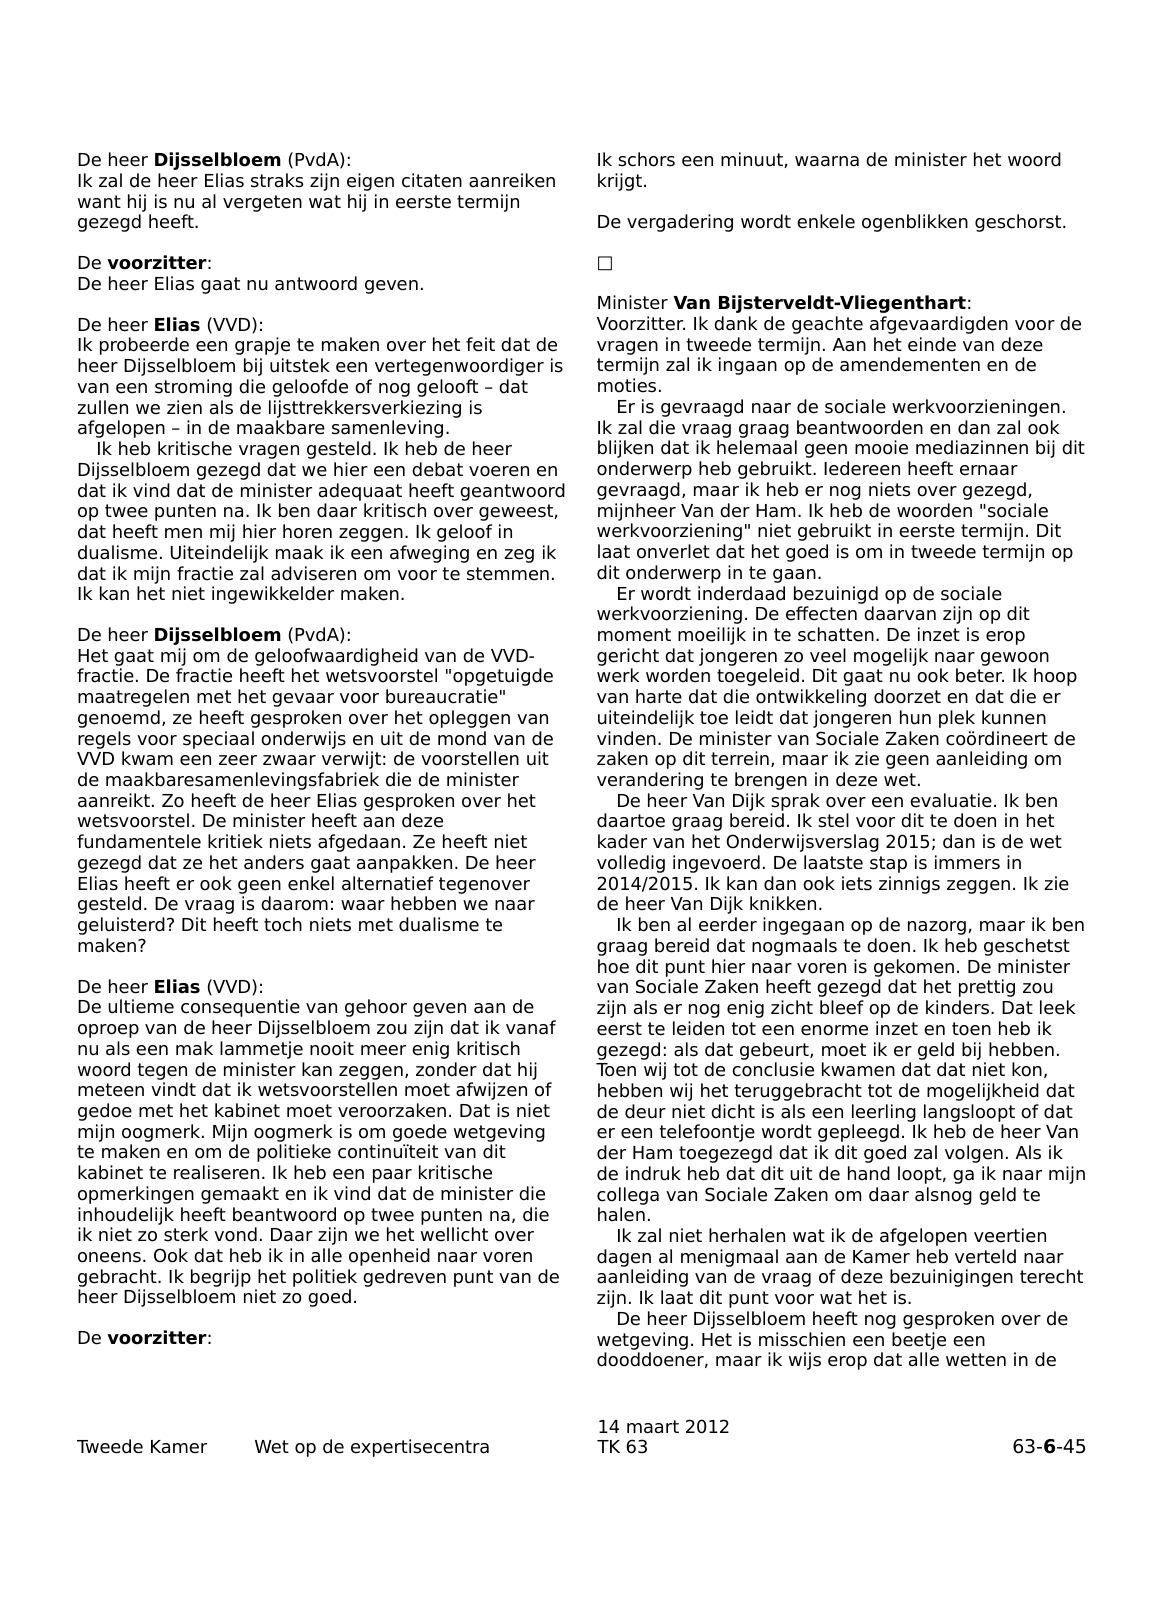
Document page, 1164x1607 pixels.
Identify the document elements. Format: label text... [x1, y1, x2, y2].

text De heer Van Dijk sprak over een evaluatie. Ik ben daartoe graag bereid. Ik stel voor dit te doen in het kader van het Onderwijsverslag 2015; dan is de wet volledig ingevoerd. De laatste stap is immers in 2014/2015. Ik kan dan ook iets zinnigs zeggen. Ik zie de heer Van Dijk knikken. [596, 791, 1087, 915]
text De heer Elias (VVD): [77, 314, 567, 335]
text Er is gevraagd naar de sociale werkvoorzieningen. Ik zal die vraag graag beantwoorden en dan zal ook blijken dat ik helemaal geen mooie mediazinnen bij dit onderwerp heb gebruikt. Iedereen heeft ernaar gevraagd, maar ik heb er nog niets over gezegd, mijnheer Van der Ham. Ik heb de woorden "sociale werkvoorziening" niet gebruikt in eerste termijn. Dit laat onverlet dat het goed is om in tweede termijn op dit onderwerp in te gaan. [596, 397, 1087, 583]
text Er wordt inderdaad bezuinigd op de sociale werkvoorziening. De effecten daarvan zijn op dit moment moeilijk in te schatten. De inzet is erop gericht dat jongeren zo veel mogelijk naar gewoon werk worden toegeleid. Dit gaat nu ook beter. Ik hoop van harte dat die ontwikkeling doorzet en dat die er uiteindelijk toe leidt dat jongeren hun plek kunnen vinden. De minister van Sociale Zaken coördineert de zaken op dit terrein, maar ik zie geen aanleiding om verandering te brengen in deze wet. [596, 583, 1087, 791]
text Voorzitter. Ik dank de geachte afgevaardigden voor de vragen in tweede termijn. Aan het einde van deze termijn zal ik ingaan op de amendementen en de moties. [596, 314, 1087, 397]
text Ik zal de heer Elias straks zijn eigen citaten aanreiken want hij is nu al vergeten wat hij in eerste termijn gezegd heeft. [77, 171, 567, 233]
text Ik probeerde een grapje te maken over het feit dat de heer Dijsselbloem bij uitstek een vertegenwoordiger is van een stroming die geloofde of nog gelooft – dat zullen we zien als de lijsttrekkersverkiezing is afgelopen – in de maakbare samenleving. [77, 335, 567, 439]
text De heer Dijsselbloem (PvdA): [77, 150, 567, 171]
text De heer Dijsselbloem (PvdA): [77, 625, 567, 646]
text Het gaat mij om de geloofwaardigheid van de VVD-fractie. De fractie heeft het wetsvoorstel "opgetuigde maatregelen met het gevaar voor bureaucratie" genoemd, ze heeft gesproken over het opleggen van regels voor speciaal onderwijs en uit de mond van de VVD kwam een zeer zwaar verwijt: de voorstellen uit de maakbaresamenlevingsfabriek die de minister aanreikt. Zo heeft de heer Elias gesproken over het wetsvoorstel. De minister heeft aan deze fundamentele kritiek niets afgedaan. Ze heeft niet gezegd dat ze het anders gaat aanpakken. De heer Elias heeft er ook geen enkel alternatief tegenover gesteld. De vraag is daarom: waar hebben we naar geluisterd? Dit heeft toch niets met dualisme te maken? [77, 646, 567, 956]
text □ [596, 252, 1087, 273]
text De voorzitter: [77, 1328, 567, 1349]
text De voorzitter: [77, 253, 567, 274]
text De heer Elias (VVD): [77, 976, 567, 997]
text De vergadering wordt enkele ogenblikken geschorst. [596, 212, 1087, 232]
text Ik ben al eerder ingegaan op de nazorg, maar ik ben graag bereid dat nogmaals te doen. Ik heb geschetst hoe dit punt hier naar voren is gekomen. De minister van Sociale Zaken heeft gezegd dat het prettig zou zijn als er nog enig zicht bleef op de kinders. Dat leek eerst te leiden tot een enorme inzet en toen heb ik gezegd: als dat gebeurt, moet ik er geld bij hebben. Toen wij tot de conclusie kwamen dat dat niet kon, hebben wij het teruggebracht tot de mogelijkheid dat de deur niet dicht is als een leerling langsloopt of dat er een telefoontje wordt gepleegd. Ik heb de heer Van der Ham toegezegd dat ik dit goed zal volgen. Als ik de indruk heb dat dit uit de hand loopt, ga ik naar mijn collega van Sociale Zaken om daar alsnog geld te halen. [596, 915, 1087, 1226]
text Ik heb kritische vragen gesteld. Ik heb de heer Dijsselbloem gezegd dat we hier een debat voeren en dat ik vind dat de minister adequaat heeft geantwoord op twee punten na. Ik ben daar kritisch over geweest, dat heeft men mij hier horen zeggen. Ik geloof in dualisme. Uiteindelijk maak ik een afweging en zeg ik dat ik mijn fractie zal adviseren om voor te stemmen. Ik kan het niet ingewikkelder maken. [77, 439, 567, 605]
text De ultieme consequentie van gehoor geven aan de oproep van de heer Dijsselbloem zou zijn dat ik vanaf nu als een mak lammetje nooit meer enig kritisch woord tegen de minister kan zeggen, zonder dat hij meteen vindt dat ik wetsvoorstellen moet afwijzen of gedoe met het kabinet moet veroorzaken. Dat is niet mijn oogmerk. Mijn oogmerk is om goede wetgeving te maken en om de politieke continuïteit van dit kabinet te realiseren. Ik heb een paar kritische opmerkingen gemaakt en ik vind dat de minister die inhoudelijk heeft beantwoord op twee punten na, die ik niet zo sterk vond. Daar zijn we het wellicht over oneens. Ook dat heb ik in alle openheid naar voren gebracht. Ik begrijp het politiek gedreven punt van de heer Dijsselbloem niet zo goed. [77, 997, 567, 1308]
text De heer Dijsselbloem heeft nog gesproken over de wetgeving. Het is misschien een beetje een dooddoener, maar ik wijs erop dat alle wetten in de [596, 1309, 1087, 1371]
text Minister Van Bijsterveldt-Vliegenthart: [596, 293, 1087, 314]
text Ik zal niet herhalen wat ik de afgelopen veertien dagen al menigmaal aan de Kamer heb verteld naar aanleiding van de vraag of deze bezuinigingen terecht zijn. Ik laat dit punt voor wat het is. [596, 1226, 1087, 1309]
text De heer Elias gaat nu antwoord geven. [77, 274, 567, 294]
text Ik schors een minuut, waarna de minister het woord krijgt. [596, 150, 1087, 192]
